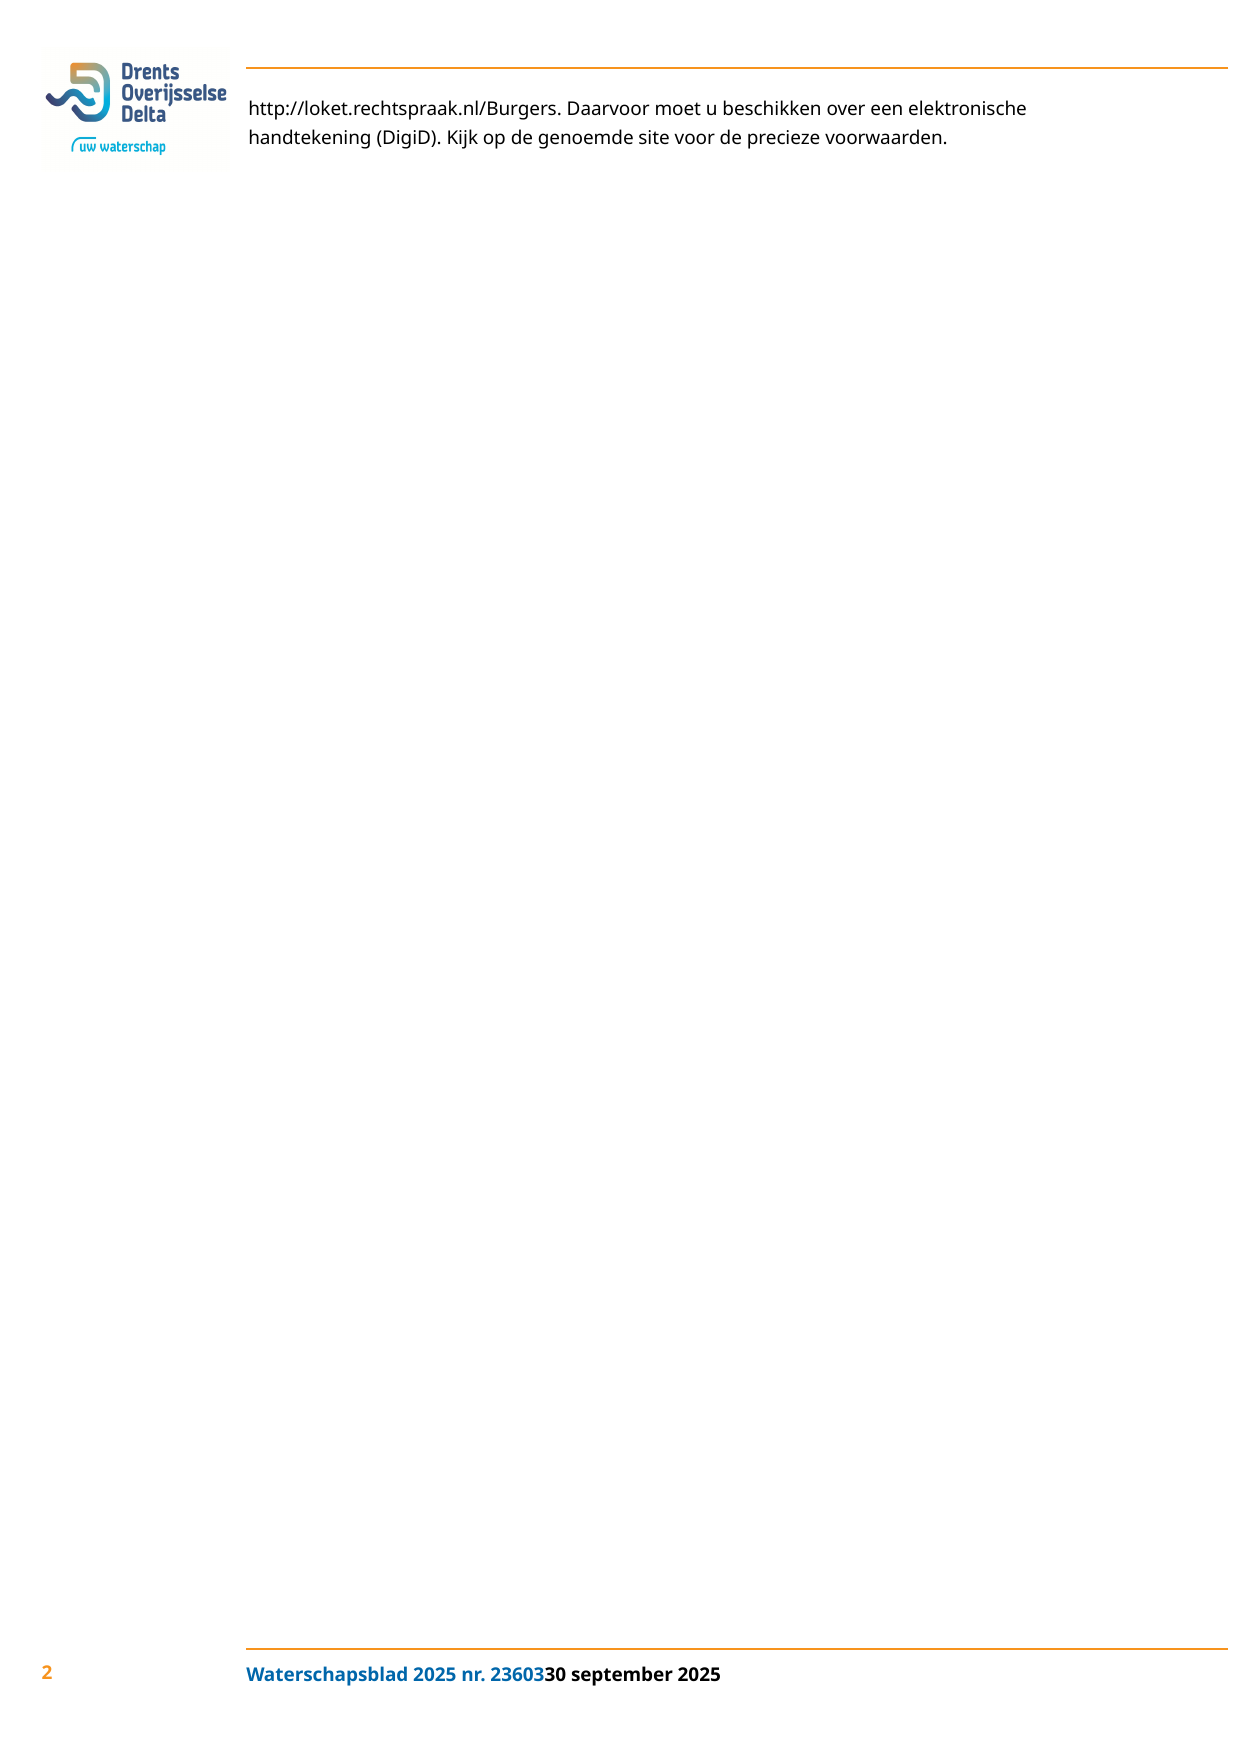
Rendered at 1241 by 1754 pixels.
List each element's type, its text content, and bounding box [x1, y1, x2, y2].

picture [41, 47, 231, 172]
text http://loket.rechtspraak.nl/Burgers. Daarvoor moet u beschikken over een elektronische handtekening (DigiD). Kijk op de genoemde site voor de precieze voorwaarden. [248, 95, 1152, 150]
